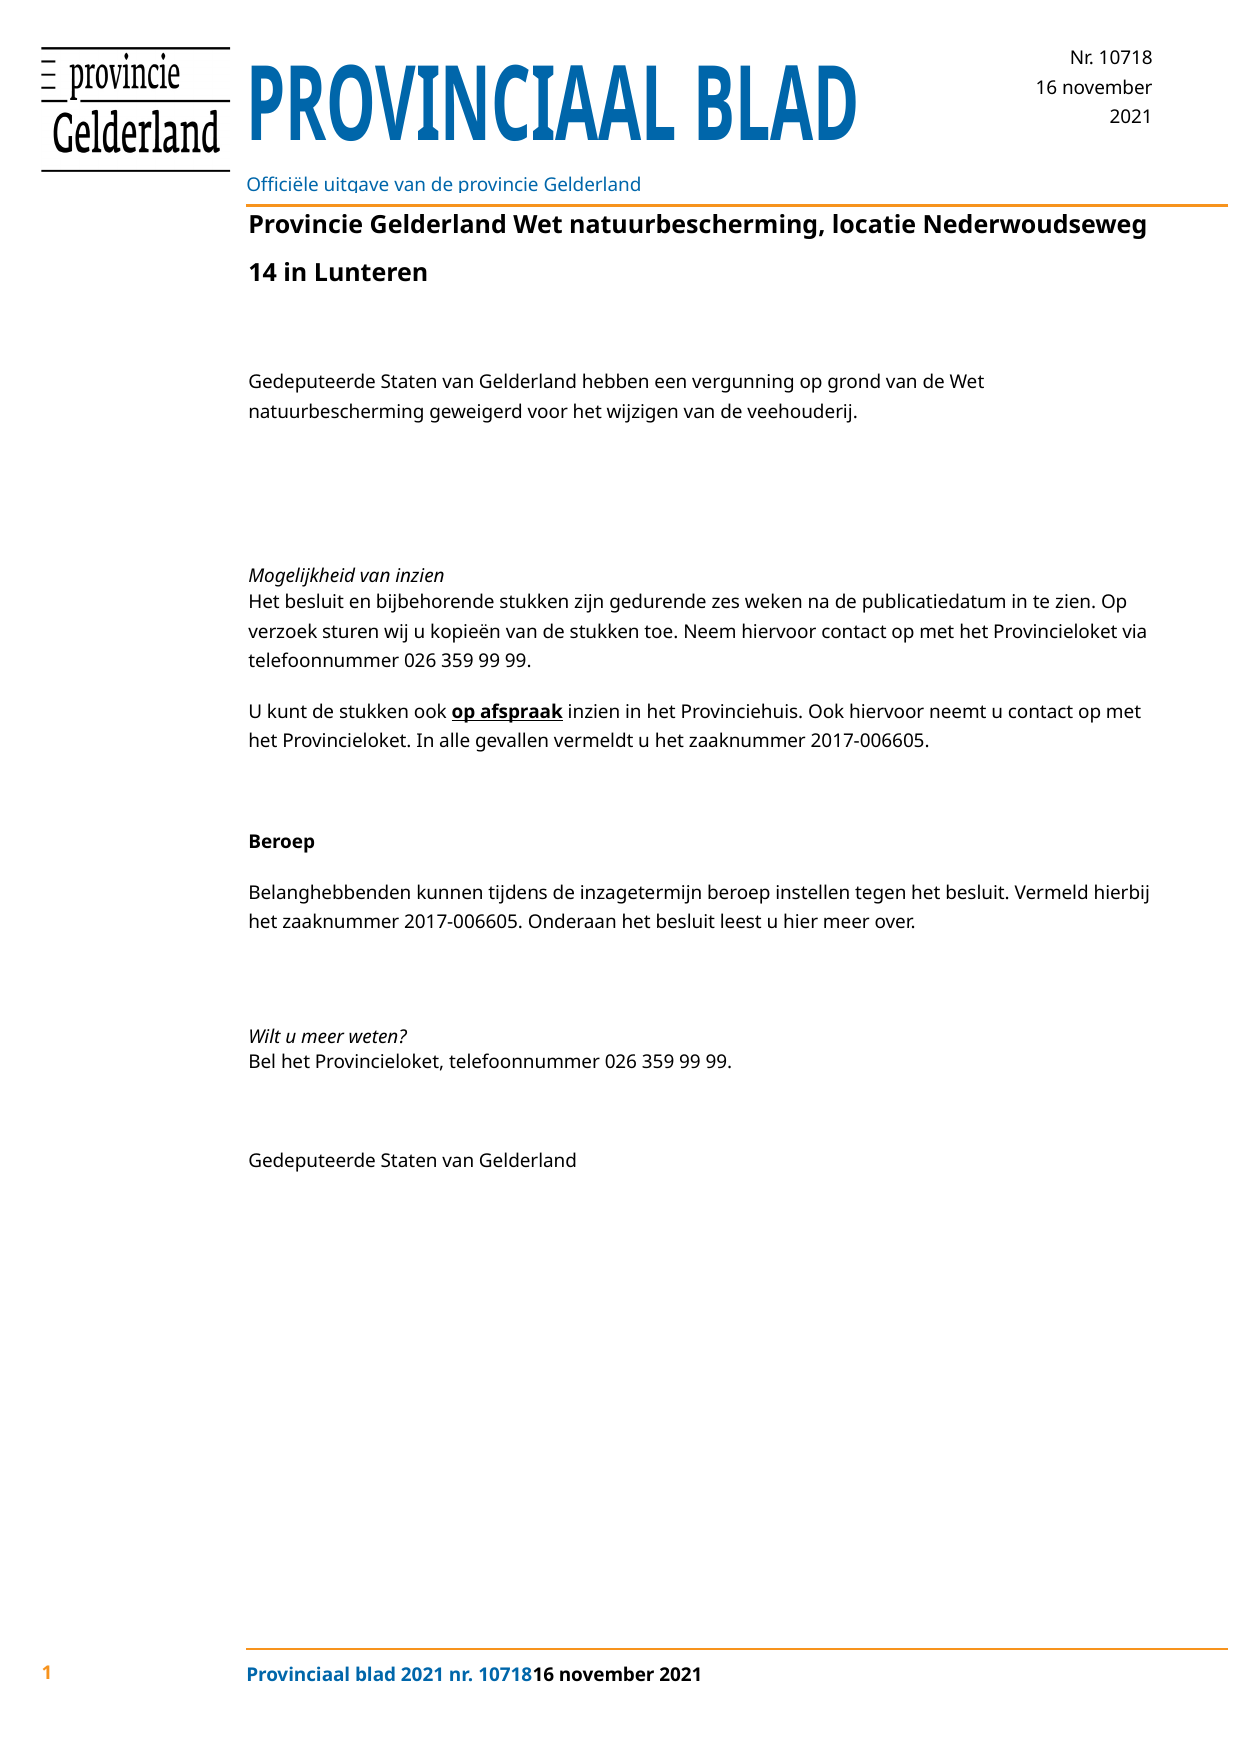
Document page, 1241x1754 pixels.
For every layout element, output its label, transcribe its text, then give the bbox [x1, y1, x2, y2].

text U kunt de stukken ook op afspraak inzien in het Provinciehuis. Ook hiervoor neemt u contact op met het Provincieloket. In alle gevallen vermeldt u het zaaknummer 2017-006605. [248, 698, 1152, 753]
text Belanghebbenden kunnen tijdens de inzagetermijn beroep instellen tegen het besluit. Vermeld hierbij het zaaknummer 2017-006605. Onderaan het besluit leest u hier meer over. [248, 879, 1152, 934]
text Het besluit en bijbehorende stukken zijn gedurende zes weken na de publicatiedatum in te zien. Op verzoek sturen wij u kopieën van de stukken toe. Neem hiervoor contact op met het Provincieloket via telefoonnummer 026 359 99 99. [248, 588, 1152, 673]
text Bel het Provincieloket, telefoonnummer 026 359 99 99. [248, 1048, 1152, 1074]
text Provincie Gelderland Wet natuurbescherming, locatie Nederwoudseweg 14 in Lunteren [248, 207, 1152, 288]
text Gedeputeerde Staten van Gelderland hebben een vergunning op grond van de Wet natuurbescherming geweigerd voor het wijzigen van de veehouderij. [248, 368, 1152, 424]
text Gedeputeerde Staten van Gelderland [248, 1147, 1152, 1172]
text Beroep [248, 828, 1152, 854]
text Mogelijkheid van inzien [248, 563, 1152, 588]
picture [41, 47, 231, 172]
text Wilt u meer weten? [248, 1023, 1152, 1048]
